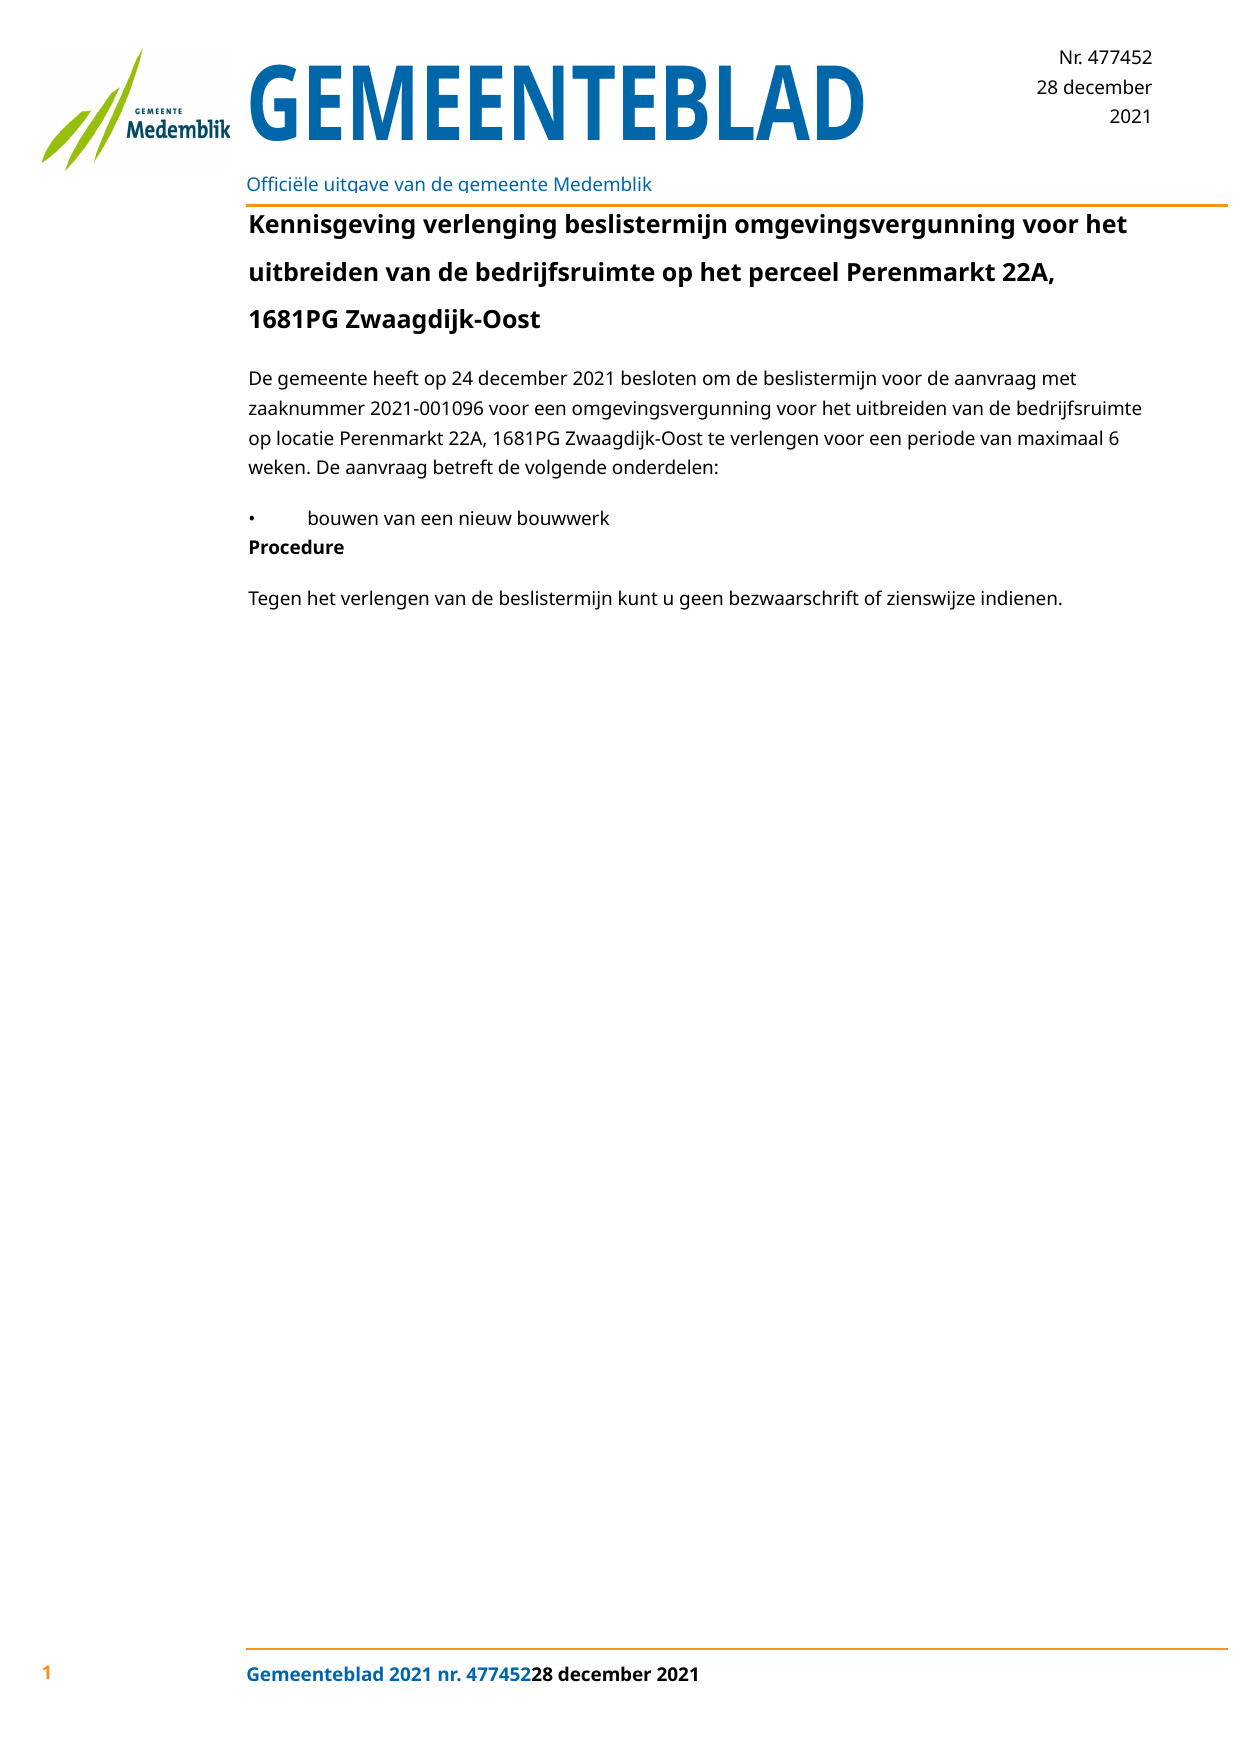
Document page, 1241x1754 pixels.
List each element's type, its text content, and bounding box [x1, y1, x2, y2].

text De gemeente heeft op 24 december 2021 besloten om de beslistermijn voor de aanvraag met zaaknummer 2021-001096 voor een omgevingsvergunning voor het uitbreiden van de bedrijfsruimte op locatie Perenmarkt 22A, 1681PG Zwaagdijk-Oost te verlengen voor een periode van maximaal 6 weken. De aanvraag betreft de volgende onderdelen: [248, 366, 1152, 480]
text Kennisgeving verlenging beslistermijn omgevingsvergunning voor het uitbreiden van de bedrijfsruimte op het perceel Perenmarkt 22A, 1681PG Zwaagdijk-Oost [248, 207, 1152, 336]
text Procedure [248, 534, 1152, 560]
picture [41, 47, 231, 172]
list bouwen van een nieuw bouwwerk [248, 505, 1152, 530]
text Tegen het verlengen van de beslistermijn kunt u geen bezwaarschrift of zienswijze indienen. [248, 585, 1152, 610]
